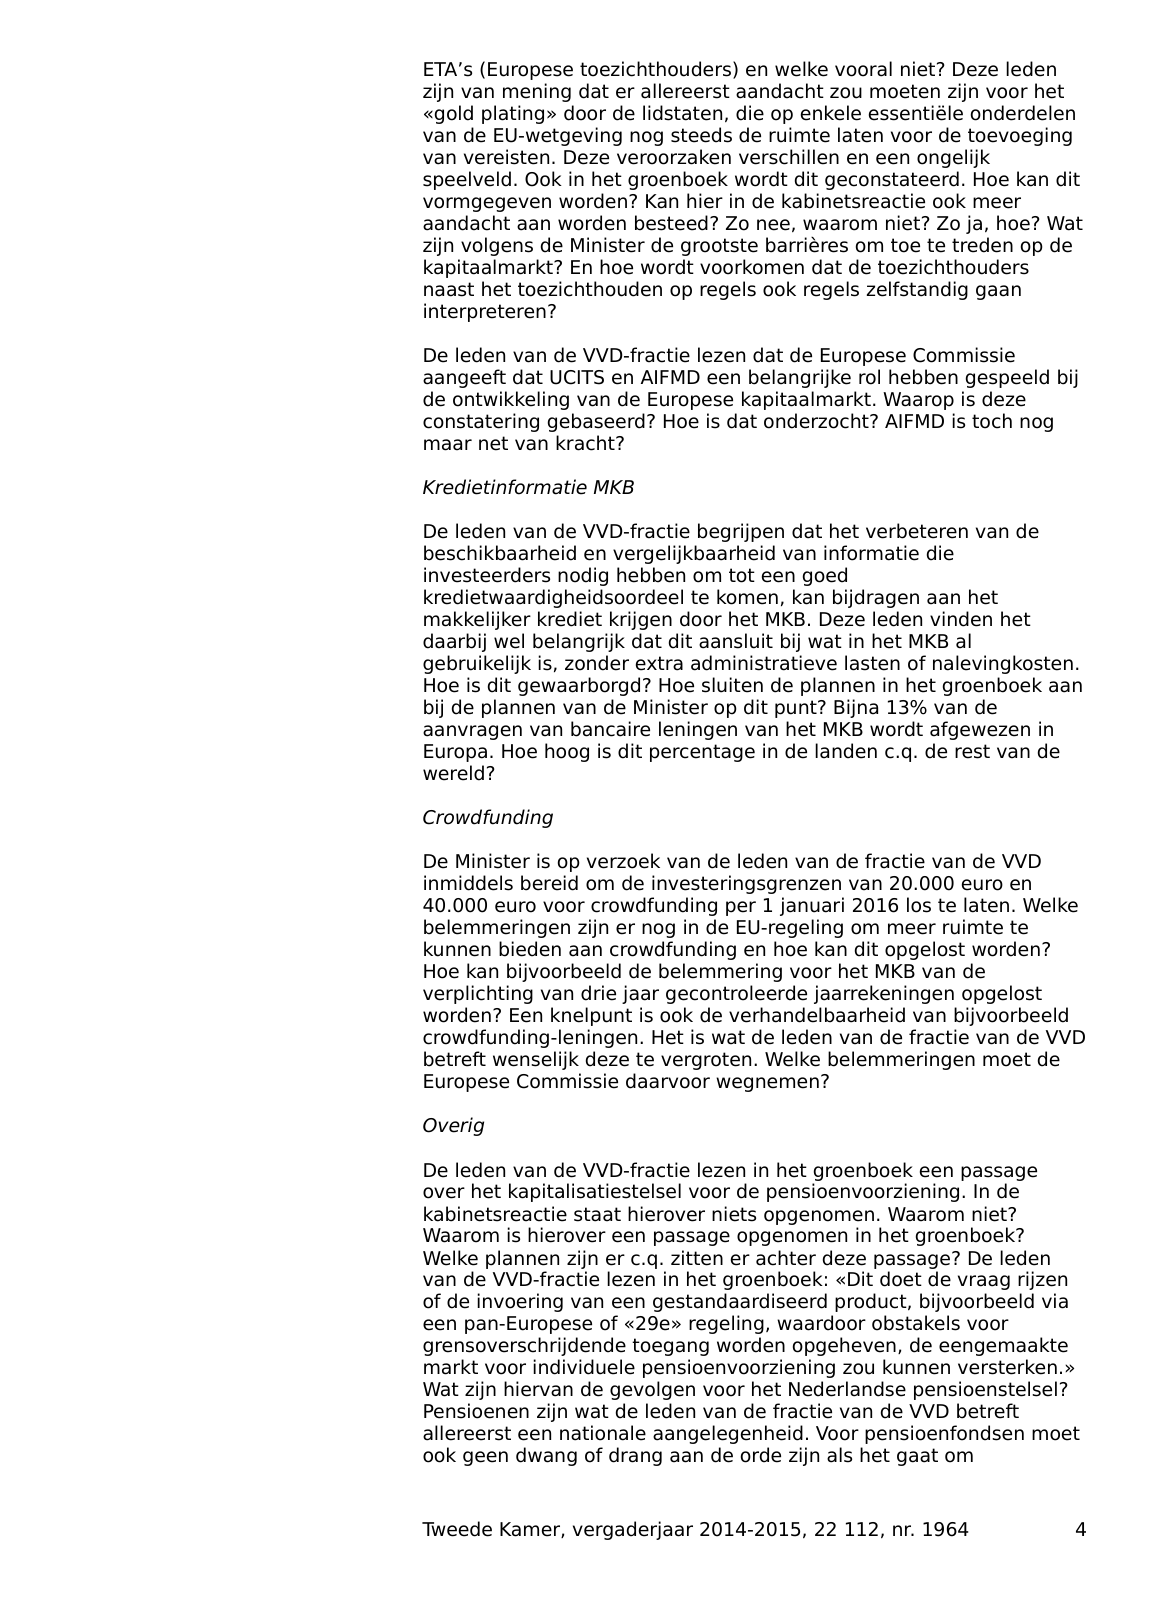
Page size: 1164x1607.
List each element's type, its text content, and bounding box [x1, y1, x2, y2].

subtitle Overig [422, 1115, 1087, 1137]
subtitle Kredietinformatie MKB [422, 477, 1087, 499]
text De Minister is op verzoek van de leden van de fractie van de VVD inmiddels bereid om de investeringsgrenzen van 20.000 euro en 40.000 euro voor crowdfunding per 1 januari 2016 los te laten. Welke belemmeringen zijn er nog in de EU-regeling om meer ruimte te kunnen bieden aan crowdfunding en hoe kan dit opgelost worden? [422, 851, 1087, 961]
text De leden van de VVD-fractie lezen in het groenboek een passage over het kapitalisatiestelsel voor de pensioenvoorziening. In de kabinetsreactie staat hierover niets opgenomen. Waarom niet? Waarom is hierover een passage opgenomen in het groenboek? Welke plannen zijn er c.q. zitten er achter deze passage? De leden van de VVD-fractie lezen in het groenboek: «Dit doet de vraag rijzen of de invoering van een gestandaardiseerd product, bijvoorbeeld via een pan-Europese of «29e» regeling, waardoor obstakels voor grensoverschrijdende toegang worden opgeheven, de eengemaakte markt voor individuele pensioenvoorziening zou kunnen versterken.» Wat zijn hiervan de gevolgen voor het Nederlandse pensioenstelsel? Pensioenen zijn wat de leden van de fractie van de VVD betreft allereerst een nationale aangelegenheid. Voor pensioenfondsen moet ook geen dwang of drang aan de orde zijn als het gaat om [422, 1159, 1087, 1467]
subtitle Crowdfunding [422, 807, 1087, 829]
text ETA’s (Europese toezichthouders) en welke vooral niet? Deze leden zijn van mening dat er allereerst aandacht zou moeten zijn voor het «gold plating» door de lidstaten, die op enkele essentiële onderdelen van de EU-wetgeving nog steeds de ruimte laten voor de toevoeging van vereisten. Deze veroorzaken verschillen en een ongelijk speelveld. Ook in het groenboek wordt dit geconstateerd. Hoe kan dit vormgegeven worden? Kan hier in de kabinetsreactie ook meer aandacht aan worden besteed? Zo nee, waarom niet? Zo ja, hoe? Wat zijn volgens de Minister de grootste barrières om toe te treden op de kapitaalmarkt? En hoe wordt voorkomen dat de toezichthouders naast het toezichthouden op regels ook regels zelfstandig gaan interpreteren? [422, 59, 1087, 323]
text De leden van de VVD-fractie begrijpen dat het verbeteren van de beschikbaarheid en vergelijkbaarheid van informatie die investeerders nodig hebben om tot een goed kredietwaardigheidsoordeel te komen, kan bijdragen aan het makkelijker krediet krijgen door het MKB. Deze leden vinden het daarbij wel belangrijk dat dit aansluit bij wat in het MKB al gebruikelijk is, zonder extra administratieve lasten of nalevingkosten. Hoe is dit gewaarborgd? Hoe sluiten de plannen in het groenboek aan bij de plannen van de Minister op dit punt? Bijna 13% van de aanvragen van bancaire leningen van het MKB wordt afgewezen in Europa. Hoe hoog is dit percentage in de landen c.q. de rest van de wereld? [422, 521, 1087, 785]
text Hoe kan bijvoorbeeld de belemmering voor het MKB van de verplichting van drie jaar gecontroleerde jaarrekeningen opgelost worden? Een knelpunt is ook de verhandelbaarheid van bijvoorbeeld crowdfunding-leningen. Het is wat de leden van de fractie van de VVD betreft wenselijk deze te vergroten. Welke belemmeringen moet de Europese Commissie daarvoor wegnemen? [422, 961, 1087, 1093]
text De leden van de VVD-fractie lezen dat de Europese Commissie aangeeft dat UCITS en AIFMD een belangrijke rol hebben gespeeld bij de ontwikkeling van de Europese kapitaalmarkt. Waarop is deze constatering gebaseerd? Hoe is dat onderzocht? AIFMD is toch nog maar net van kracht? [422, 345, 1087, 455]
